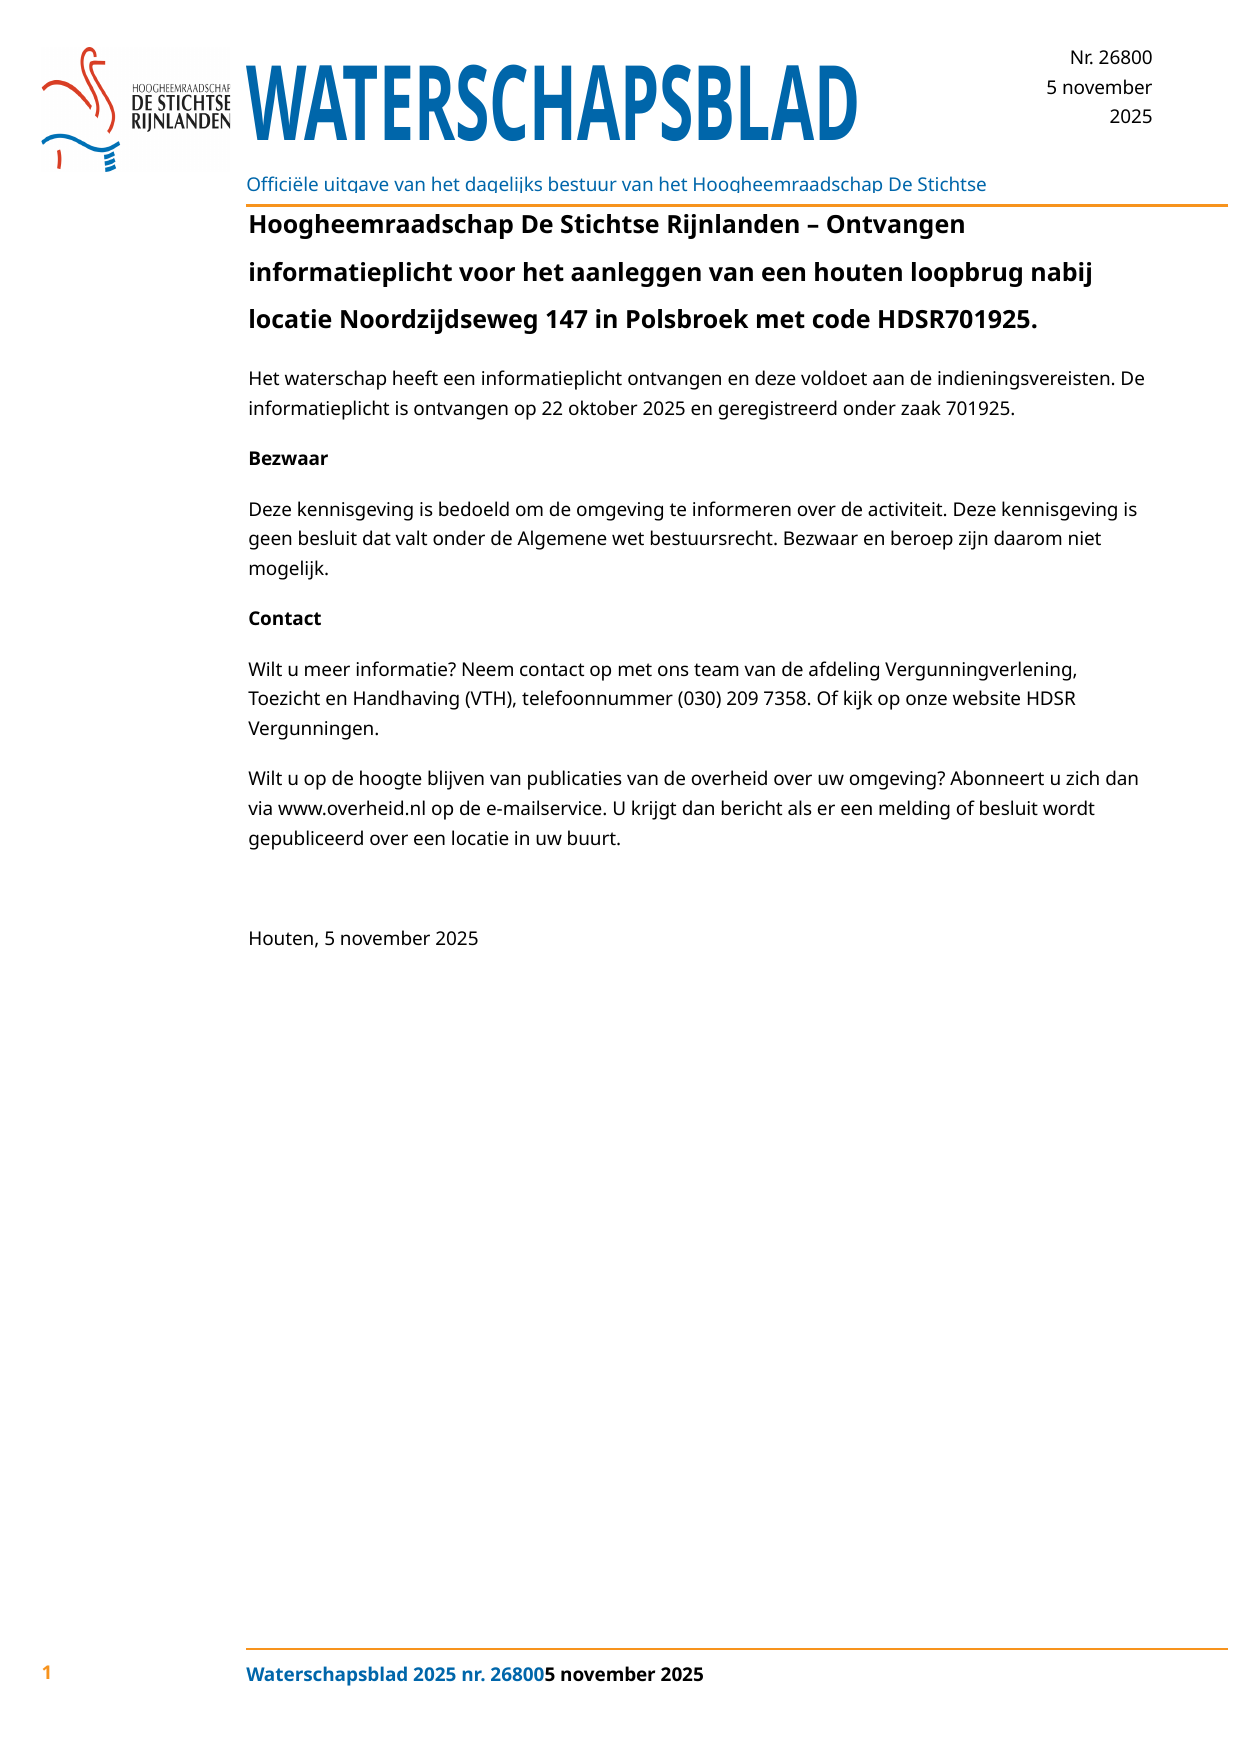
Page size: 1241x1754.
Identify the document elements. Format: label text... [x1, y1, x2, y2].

text Hoogheemraadschap De Stichtse Rijnlanden – Ontvangen informatieplicht voor het aanleggen van een houten loopbrug nabij locatie Noordzijdseweg 147 in Polsbroek met code HDSR701925. [248, 207, 1152, 336]
text Het waterschap heeft een informatieplicht ontvangen en deze voldoet aan de indieningsvereisten. De informatieplicht is ontvangen op 22 oktober 2025 en geregistreerd onder zaak 701925. [248, 366, 1152, 421]
text Wilt u op de hoogte blijven van publicaties van de overheid over uw omgeving? Abonneert u zich dan via www.overheid.nl op de e-mailservice. U krijgt dan bericht als er een melding of besluit wordt gepubliceerd over een locatie in uw buurt. [248, 766, 1152, 850]
picture [41, 47, 231, 172]
text Wilt u meer informatie? Neem contact op met ons team van de afdeling Vergunningverlening, Toezicht en Handhaving (VTH), telefoonnummer (030) 209 7358. Of kijk op onze website HDSR Vergunningen. [248, 656, 1152, 741]
text Deze kennisgeving is bedoeld om de omgeving te informeren over de activiteit. Deze kennisgeving is geen besluit dat valt onder de Algemene wet bestuursrecht. Bezwaar en beroep zijn daarom niet mogelijk. [248, 496, 1152, 581]
text Contact [248, 606, 1152, 631]
text Houten, 5 november 2025 [248, 926, 1152, 951]
text Bezwaar [248, 446, 1152, 471]
